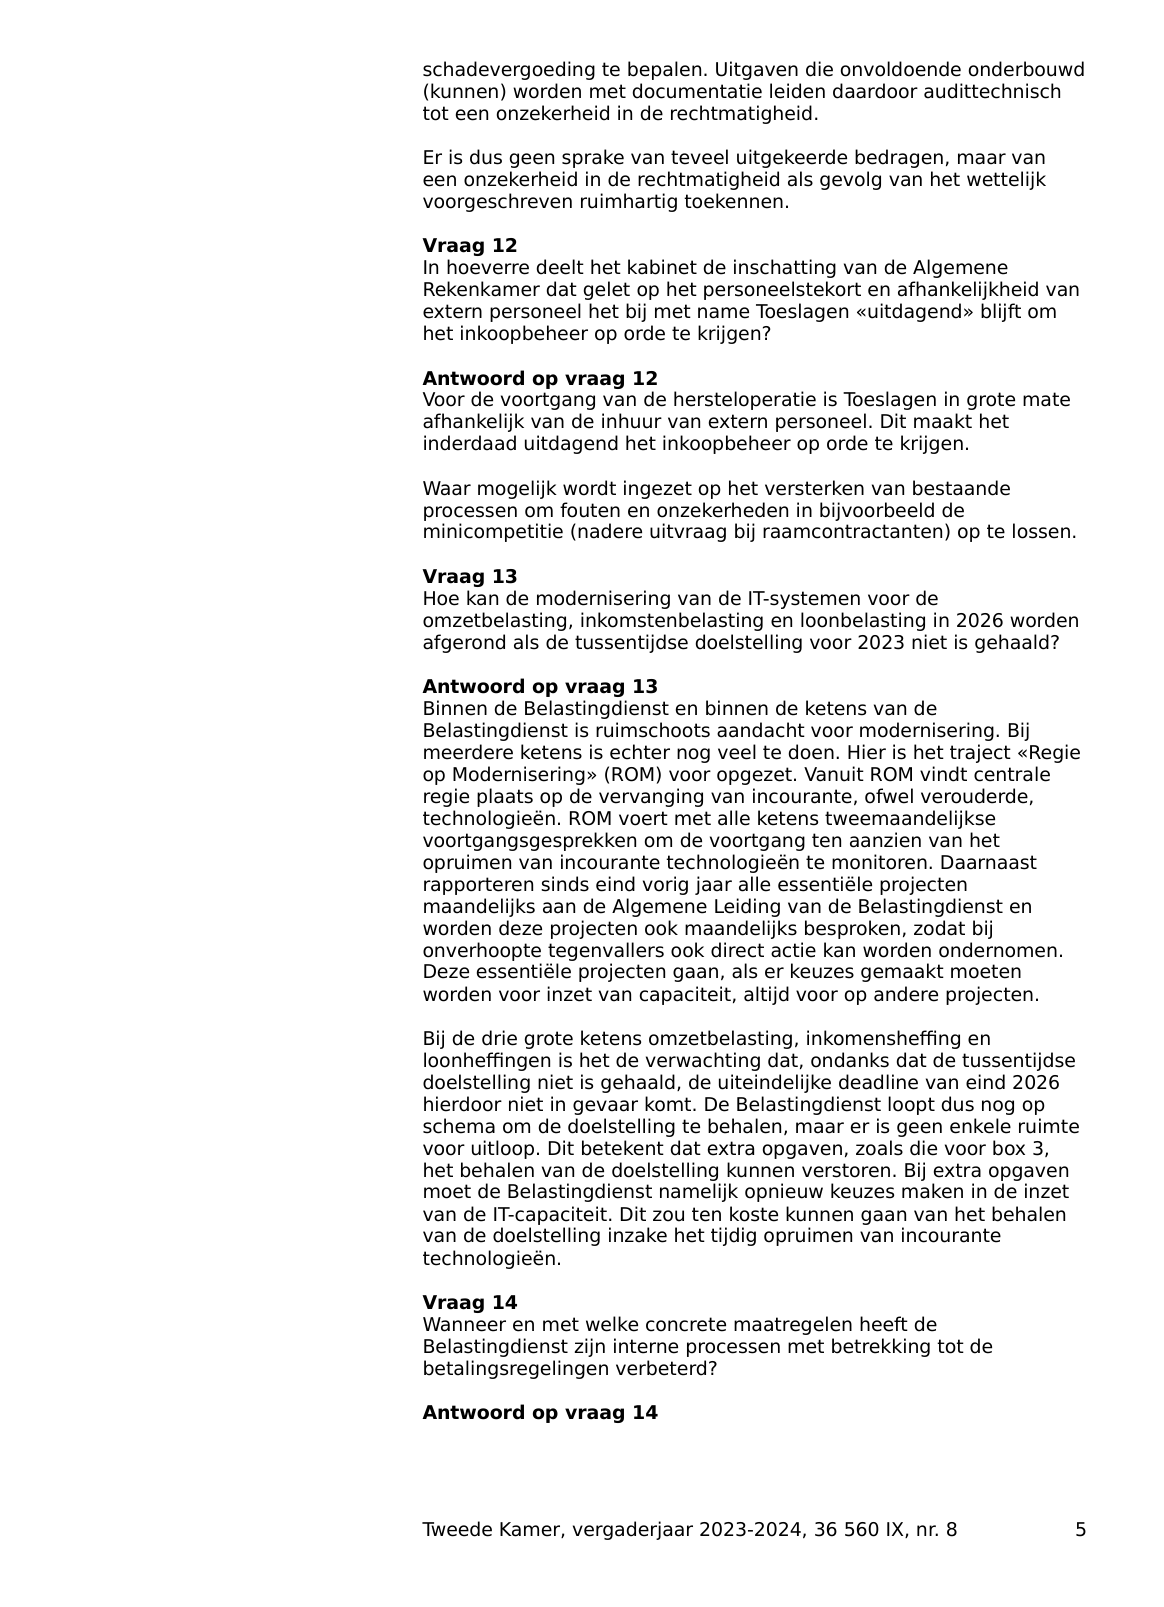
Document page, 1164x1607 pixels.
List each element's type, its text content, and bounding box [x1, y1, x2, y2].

text Antwoord op vraag 14 [422, 1402, 1087, 1424]
text Vraag 14 [422, 1292, 1087, 1313]
text In hoeverre deelt het kabinet de inschatting van de Algemene Rekenkamer dat gelet op het personeelstekort en afhankelijkheid van extern personeel het bij met name Toeslagen «uitdagend» blijft om het inkoopbeheer op orde te krijgen? [422, 257, 1087, 345]
text Binnen de Belastingdienst en binnen de ketens van de Belastingdienst is ruimschoots aandacht voor modernisering. Bij meerdere ketens is echter nog veel te doen. Hier is het traject «Regie op Modernisering» (ROM) voor opgezet. Vanuit ROM vindt centrale regie plaats op de vervanging van incourante, ofwel verouderde, technologieën. ROM voert met alle ketens tweemaandelijkse voortgangsgesprekken om de voortgang ten aanzien van het opruimen van incourante technologieën te monitoren. Daarnaast rapporteren sinds eind vorig jaar alle essentiële projecten maandelijks aan de Algemene Leiding van de Belastingdienst en worden deze projecten ook maandelijks besproken, zodat bij onverhoopte tegenvallers ook direct actie kan worden ondernomen. Deze essentiële projecten gaan, als er keuzes gemaakt moeten worden voor inzet van capaciteit, altijd voor op andere projecten. [422, 698, 1087, 1005]
text Er is dus geen sprake van teveel uitgekeerde bedragen, maar van een onzekerheid in de rechtmatigheid als gevolg van het wettelijk voorgeschreven ruimhartig toekennen. [422, 147, 1087, 213]
text Antwoord op vraag 12 [422, 367, 1087, 389]
text Vraag 13 [422, 566, 1087, 588]
text schadevergoeding te bepalen. Uitgaven die onvoldoende onderbouwd (kunnen) worden met documentatie leiden daardoor audittechnisch tot een onzekerheid in de rechtmatigheid. [422, 59, 1087, 125]
text Hoe kan de modernisering van de IT-systemen voor de omzetbelasting, inkomstenbelasting en loonbelasting in 2026 worden afgerond als de tussentijdse doelstelling voor 2023 niet is gehaald? [422, 588, 1087, 653]
text Antwoord op vraag 13 [422, 676, 1087, 698]
text Vraag 12 [422, 235, 1087, 257]
text Bij de drie grote ketens omzetbelasting, inkomensheffing en loonheffingen is het de verwachting dat, ondanks dat de tussentijdse doelstelling niet is gehaald, de uiteindelijke deadline van eind 2026 hierdoor niet in gevaar komt. De Belastingdienst loopt dus nog op schema om de doelstelling te behalen, maar er is geen enkele ruimte voor uitloop. Dit betekent dat extra opgaven, zoals die voor box 3, het behalen van de doelstelling kunnen verstoren. Bij extra opgaven moet de Belastingdienst namelijk opnieuw keuzes maken in de inzet van de IT-capaciteit. Dit zou ten koste kunnen gaan van het behalen van de doelstelling inzake het tijdig opruimen van incourante technologieën. [422, 1028, 1087, 1269]
text Voor de voortgang van de hersteloperatie is Toeslagen in grote mate afhankelijk van de inhuur van extern personeel. Dit maakt het inderdaad uitdagend het inkoopbeheer op orde te krijgen. [422, 389, 1087, 455]
text Waar mogelijk wordt ingezet op het versterken van bestaande processen om fouten en onzekerheden in bijvoorbeeld de minicompetitie (nadere uitvraag bij raamcontractanten) op te lossen. [422, 477, 1087, 543]
text Wanneer en met welke concrete maatregelen heeft de Belastingdienst zijn interne processen met betrekking tot de betalingsregelingen verbeterd? [422, 1313, 1087, 1379]
